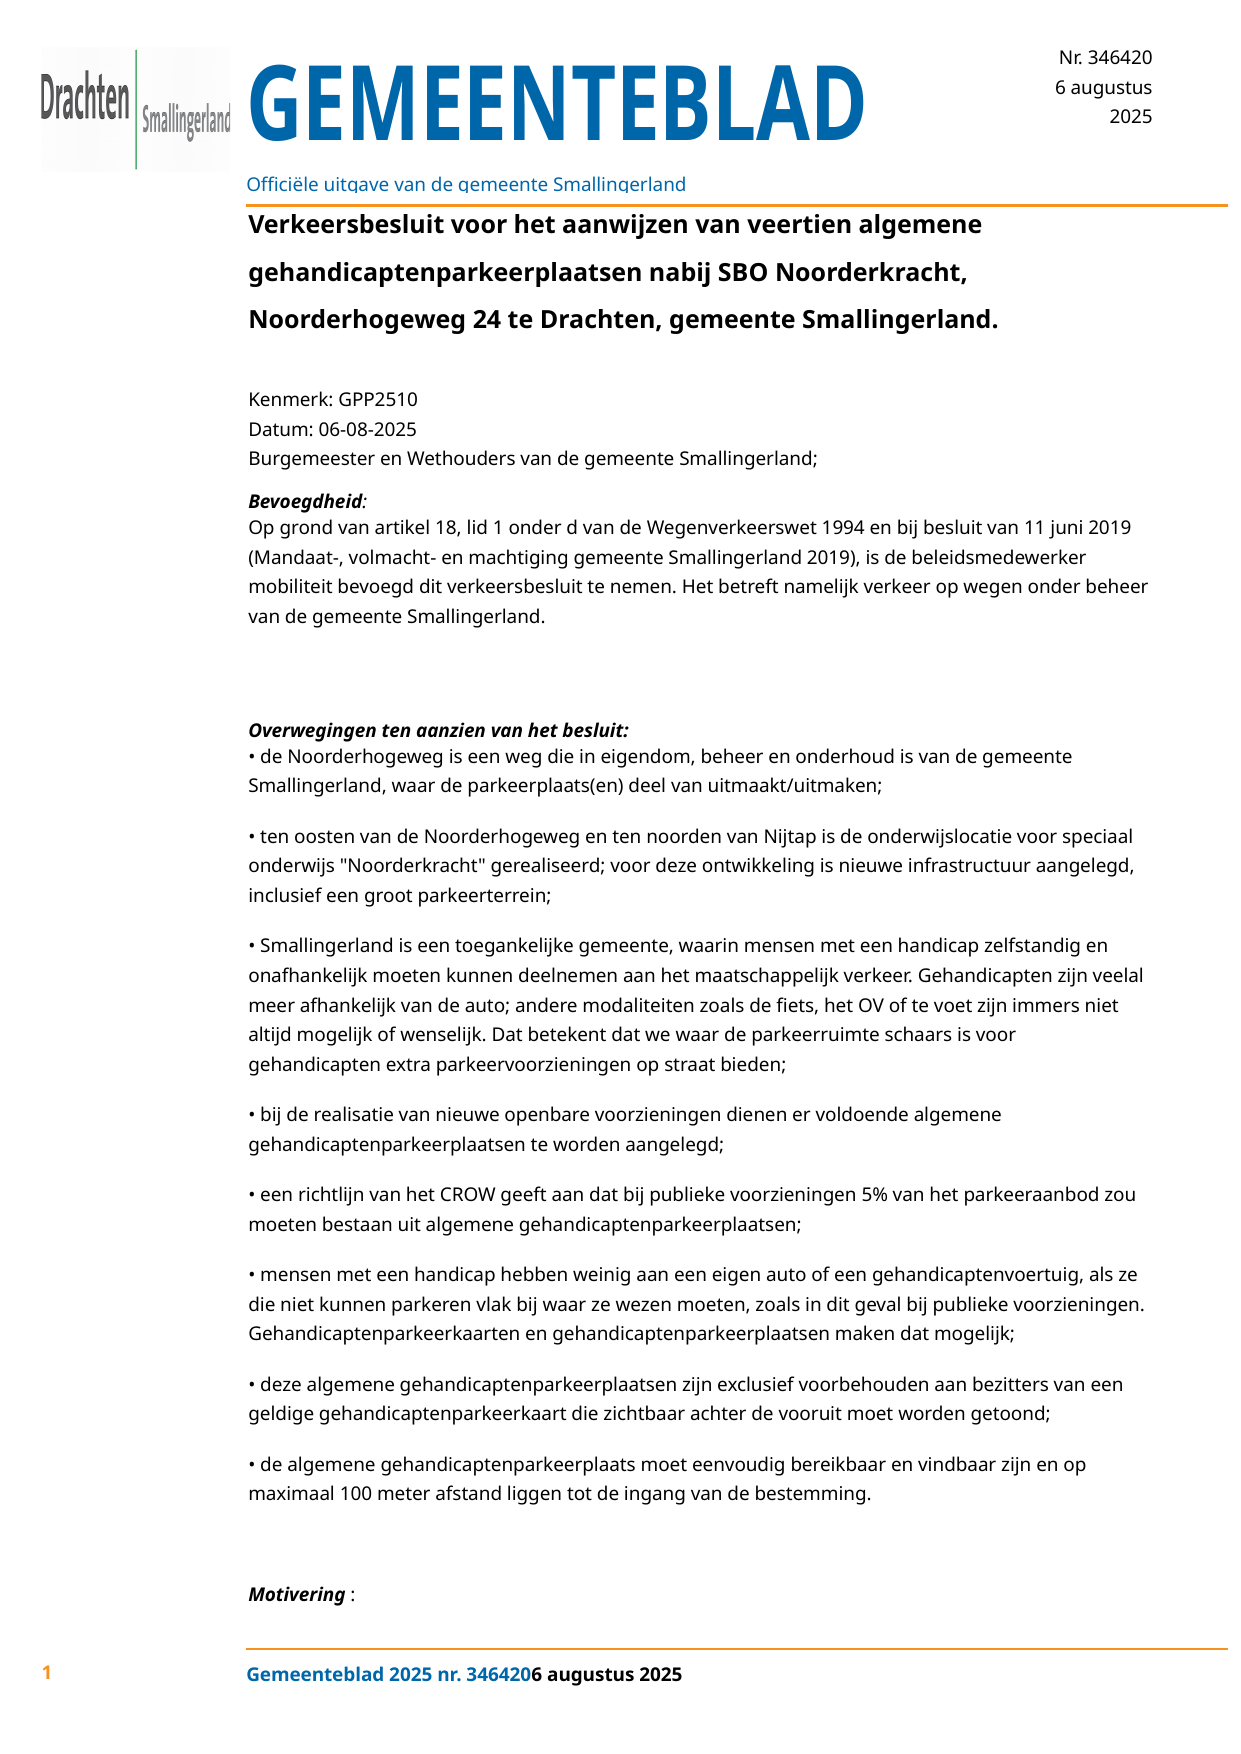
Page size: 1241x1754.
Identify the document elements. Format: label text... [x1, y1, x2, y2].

text • ten oosten van de Noorderhogeweg en ten noorden van Nijtap is de onderwijslocatie voor speciaal onderwijs "Noorderkracht" gerealiseerd; voor deze ontwikkeling is nieuwe infrastructuur aangelegd, inclusief een groot parkeerterrein; [248, 823, 1152, 908]
text • de Noorderhogeweg is een weg die in eigendom, beheer en onderhoud is van de gemeente Smallingerland, waar de parkeerplaats(en) deel van uitmaakt/uitmaken; [248, 743, 1152, 798]
text • een richtlijn van het CROW geeft aan dat bij publieke voorzieningen 5% van het parkeeraanbod zou moeten bestaan uit algemene gehandicaptenparkeerplaatsen; [248, 1181, 1152, 1237]
text • bij de realisatie van nieuwe openbare voorzieningen dienen er voldoende algemene gehandicaptenparkeerplaatsen te worden aangelegd; [248, 1101, 1152, 1157]
text • mensen met een handicap hebben weinig aan een eigen auto of een gehandicaptenvoertuig, als ze die niet kunnen parkeren vlak bij waar ze wezen moeten, zoals in dit geval bij publieke voorzieningen. Gehandicaptenparkeerkaarten en gehandicaptenparkeerplaatsen maken dat mogelijk; [248, 1261, 1152, 1346]
text Op grond van artikel 18, lid 1 onder d van de Wegenverkeerswet 1994 en bij besluit van 11 juni 2019 (Mandaat-, volmacht- en machtiging gemeente Smallingerland 2019), is de beleidsmedewerker mobiliteit bevoegd dit verkeersbesluit te nemen. Het betreft namelijk verkeer op wegen onder beheer van de gemeente Smallingerland. [248, 514, 1152, 629]
text Bevoegdheid: [248, 488, 1152, 514]
text • Smallingerland is een toegankelijke gemeente, waarin mensen met een handicap zelfstandig en onafhankelijk moeten kunnen deelnemen aan het maatschappelijk verkeer. Gehandicapten zijn veelal meer afhankelijk van de auto; andere modaliteiten zoals de fiets, het OV of te voet zijn immers niet altijd mogelijk of wenselijk. Dat betekent dat we waar de parkeerruimte schaars is voor gehandicapten extra parkeervoorzieningen op straat bieden; [248, 933, 1152, 1077]
text Kenmerk: GPP2510 [248, 386, 1152, 412]
text Overwegingen ten aanzien van het besluit: [248, 717, 1152, 743]
text • de algemene gehandicaptenparkeerplaats moet eenvoudig bereikbaar en vindbaar zijn en op maximaal 100 meter afstand liggen tot de ingang van de bestemming. [248, 1451, 1152, 1506]
text • deze algemene gehandicaptenparkeerplaatsen zijn exclusief voorbehouden aan bezitters van een geldige gehandicaptenparkeerkaart die zichtbaar achter de vooruit moet worden getoond; [248, 1371, 1152, 1426]
text Motivering : [248, 1581, 1152, 1607]
text Datum: 06-08-2025 [248, 416, 1152, 442]
picture [41, 47, 231, 172]
text Burgemeester en Wethouders van de gemeente Smallingerland; [248, 445, 1152, 471]
text Verkeersbesluit voor het aanwijzen van veertien algemene gehandicaptenparkeerplaatsen nabij SBO Noorderkracht, Noorderhogeweg 24 te Drachten, gemeente Smallingerland. [248, 207, 1152, 336]
